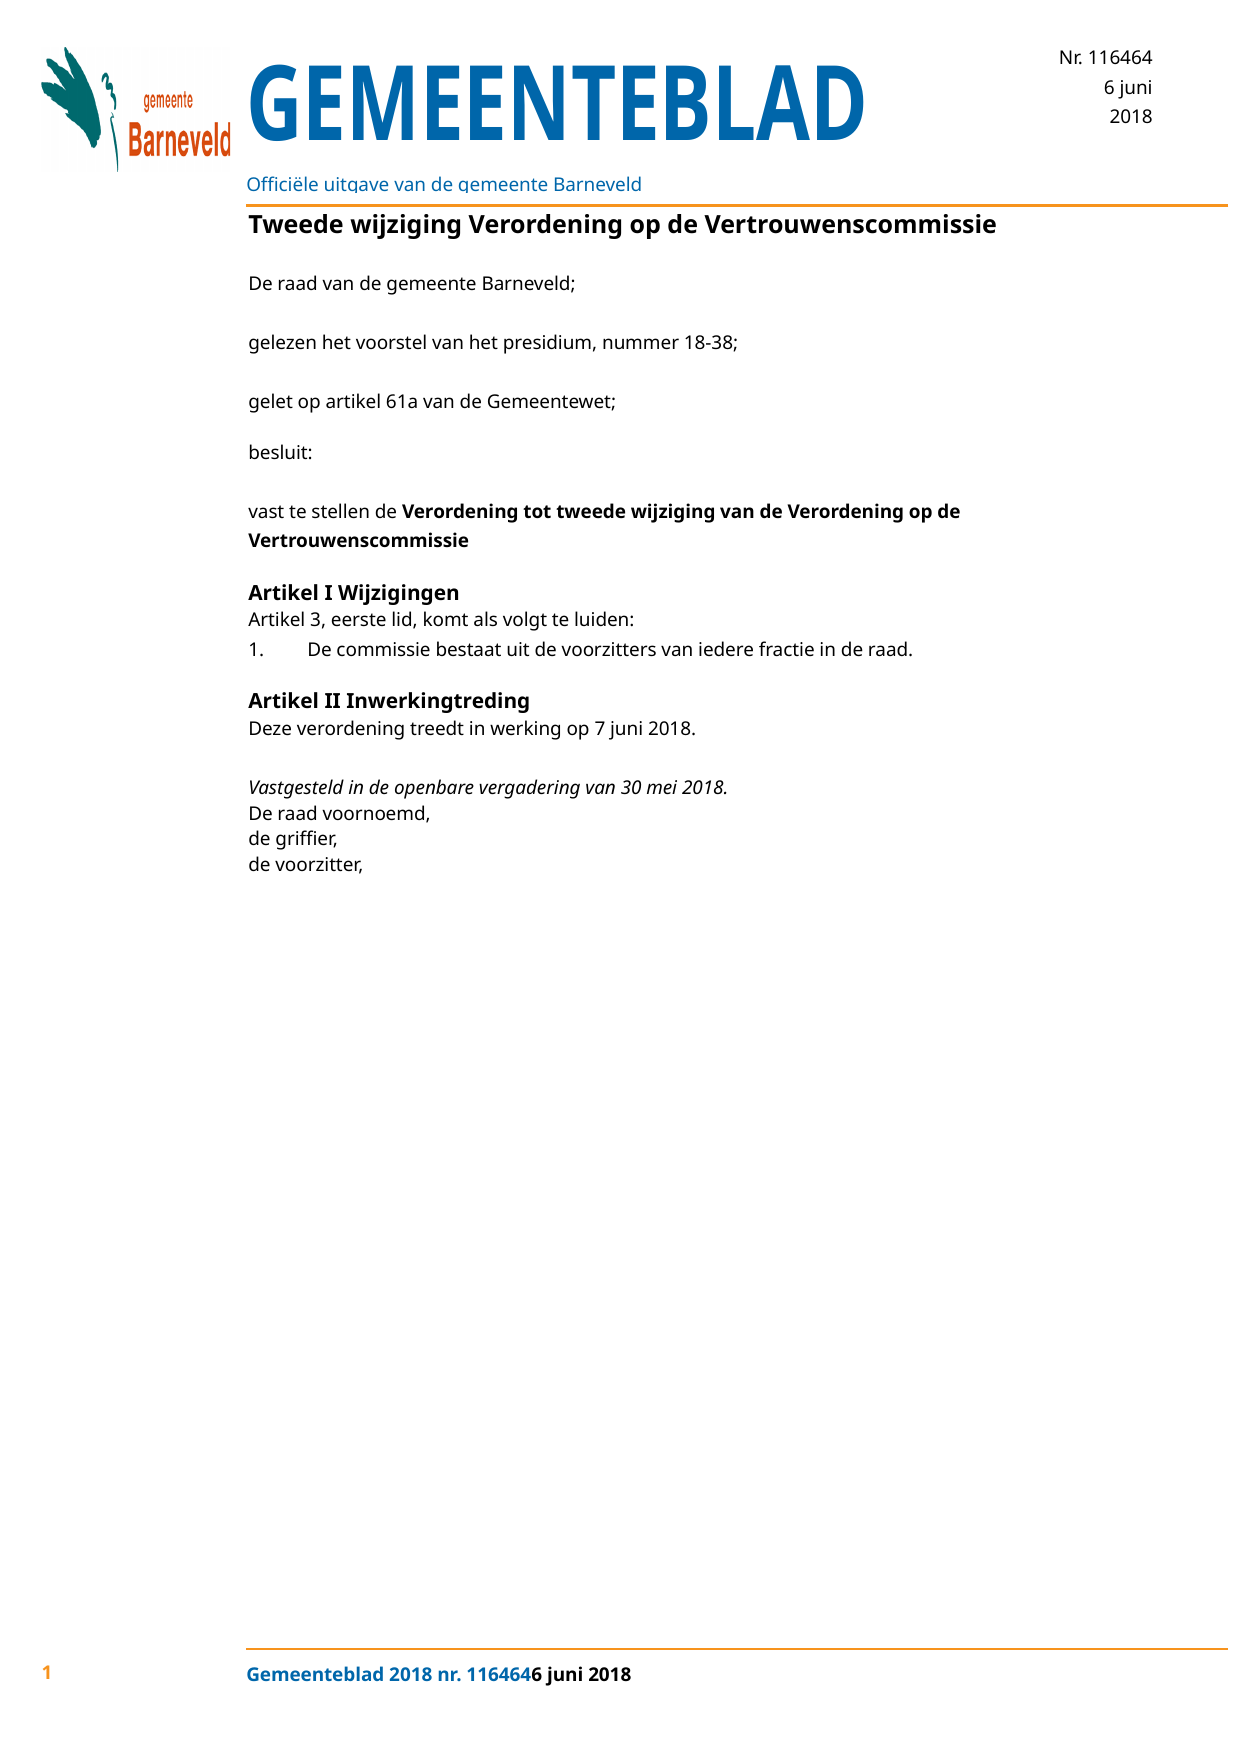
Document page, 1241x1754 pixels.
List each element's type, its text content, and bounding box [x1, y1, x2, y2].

text Artikel II Inwerkingtreding [248, 687, 1152, 715]
text gelezen het voorstel van het presidium, nummer 18-38; [248, 329, 1152, 355]
text de griffier, [248, 826, 1152, 851]
text de voorzitter, [248, 851, 1152, 877]
text Vastgesteld in de openbare vergadering van 30 mei 2018. [248, 774, 1152, 800]
text Artikel 3, eerste lid, komt als volgt te luiden: [248, 607, 1152, 632]
text De raad voornoemd, [248, 800, 1152, 826]
text De raad van de gemeente Barneveld; [248, 270, 1152, 296]
text Artikel I Wijzigingen [248, 578, 1152, 607]
text Deze verordening treedt in werking op 7 juni 2018. [248, 715, 1152, 741]
text gelet op artikel 61a van de Gemeentewet; [248, 389, 1152, 414]
picture [41, 47, 231, 172]
text vast te stellen de Verordening tot tweede wijziging van de Verordening op de Vertrouwenscommissie [248, 498, 1152, 553]
text Tweede wijziging Verordening op de Vertrouwenscommissie [248, 207, 1152, 241]
list De commissie bestaat uit de voorzitters van iedere fractie in de raad. [248, 636, 1152, 662]
text besluit: [248, 439, 1152, 465]
